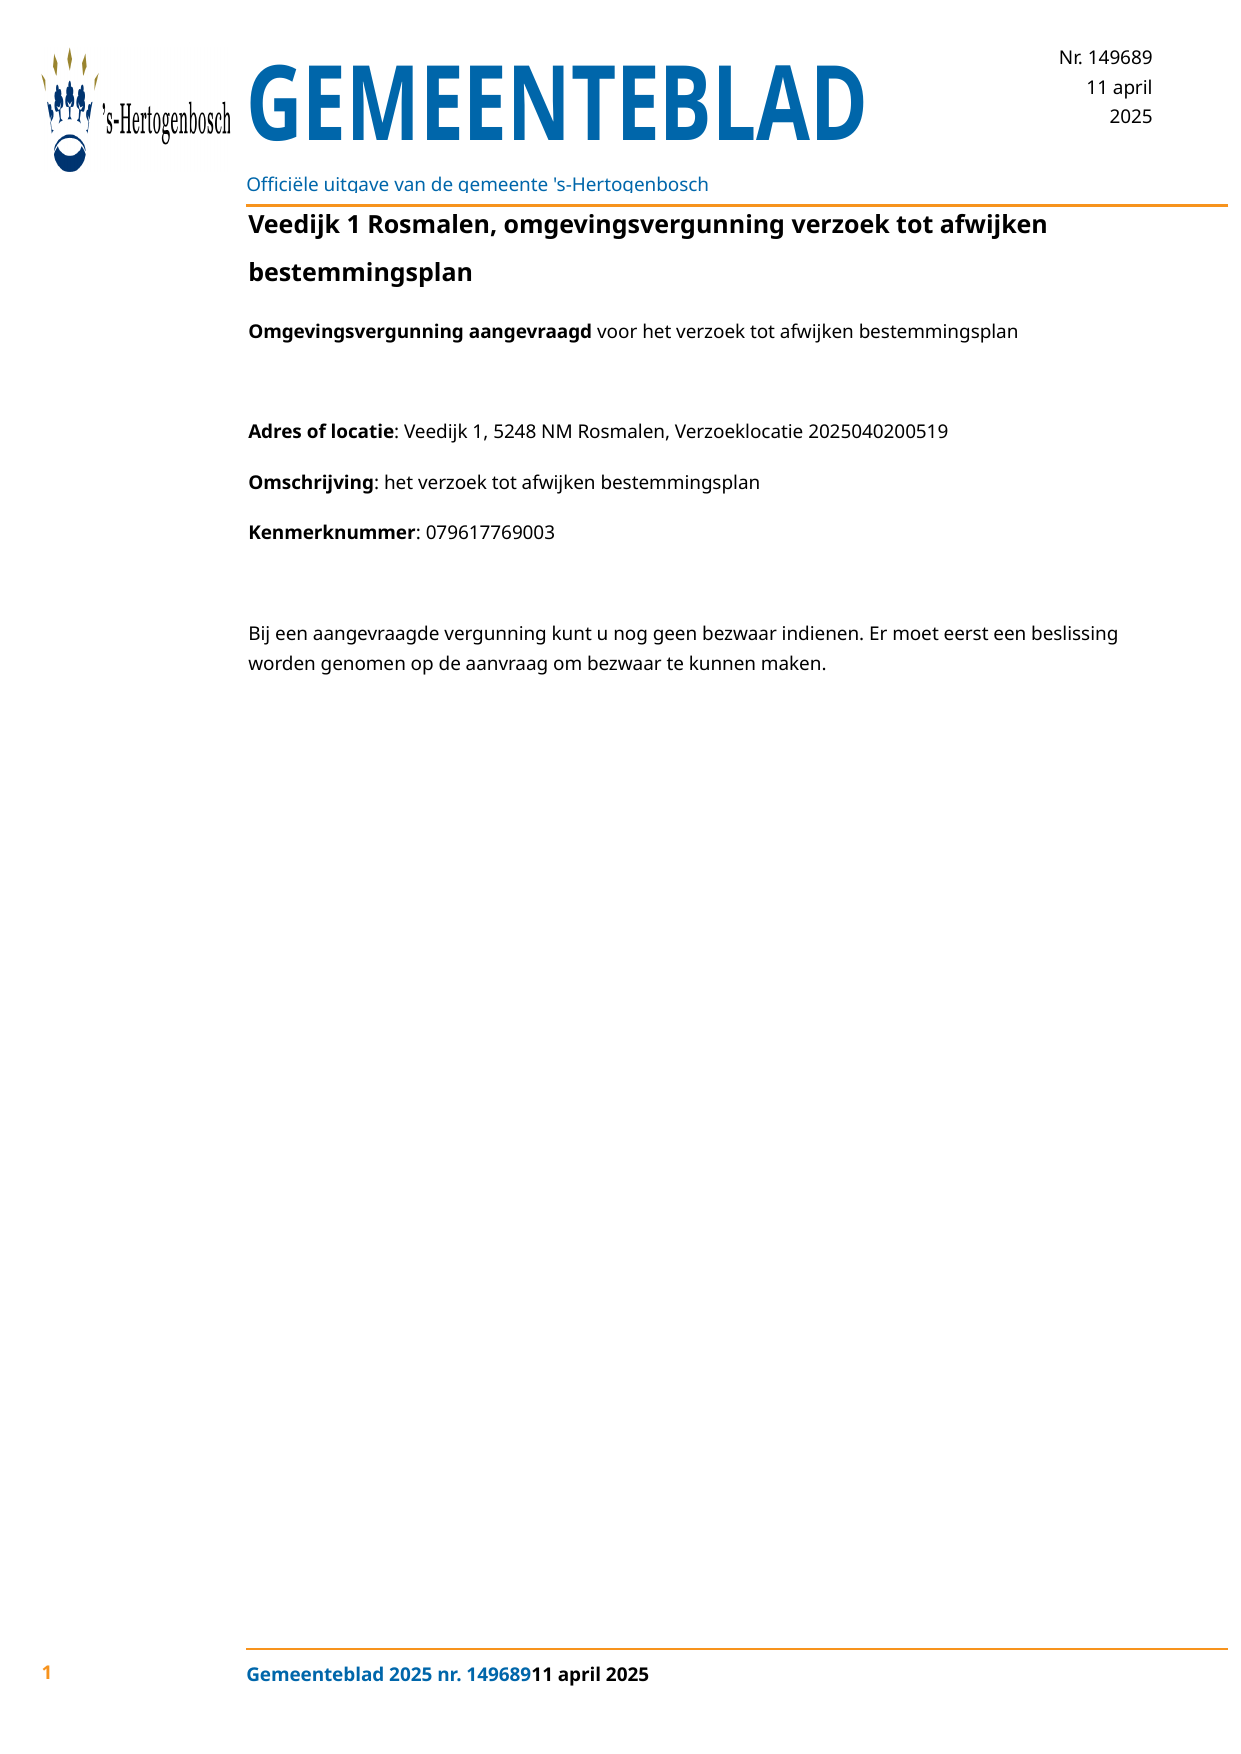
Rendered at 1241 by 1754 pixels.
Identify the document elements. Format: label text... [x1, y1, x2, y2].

text Omgevingsvergunning aangevraagd voor het verzoek tot afwijken bestemmingsplan [248, 318, 1152, 344]
text Bij een aangevraagde vergunning kunt u nog geen bezwaar indienen. Er moet eerst een beslissing worden genomen op de aanvraag om bezwaar te kunnen maken. [248, 620, 1152, 676]
text Adres of locatie: Veedijk 1, 5248 NM Rosmalen, Verzoeklocatie 2025040200519 [248, 419, 1152, 444]
text Veedijk 1 Rosmalen, omgevingsvergunning verzoek tot afwijken bestemmingsplan [248, 207, 1152, 288]
text Kenmerknummer: 079617769003 [248, 519, 1152, 545]
text Omschrijving: het verzoek tot afwijken bestemmingsplan [248, 469, 1152, 495]
picture [41, 47, 231, 172]
